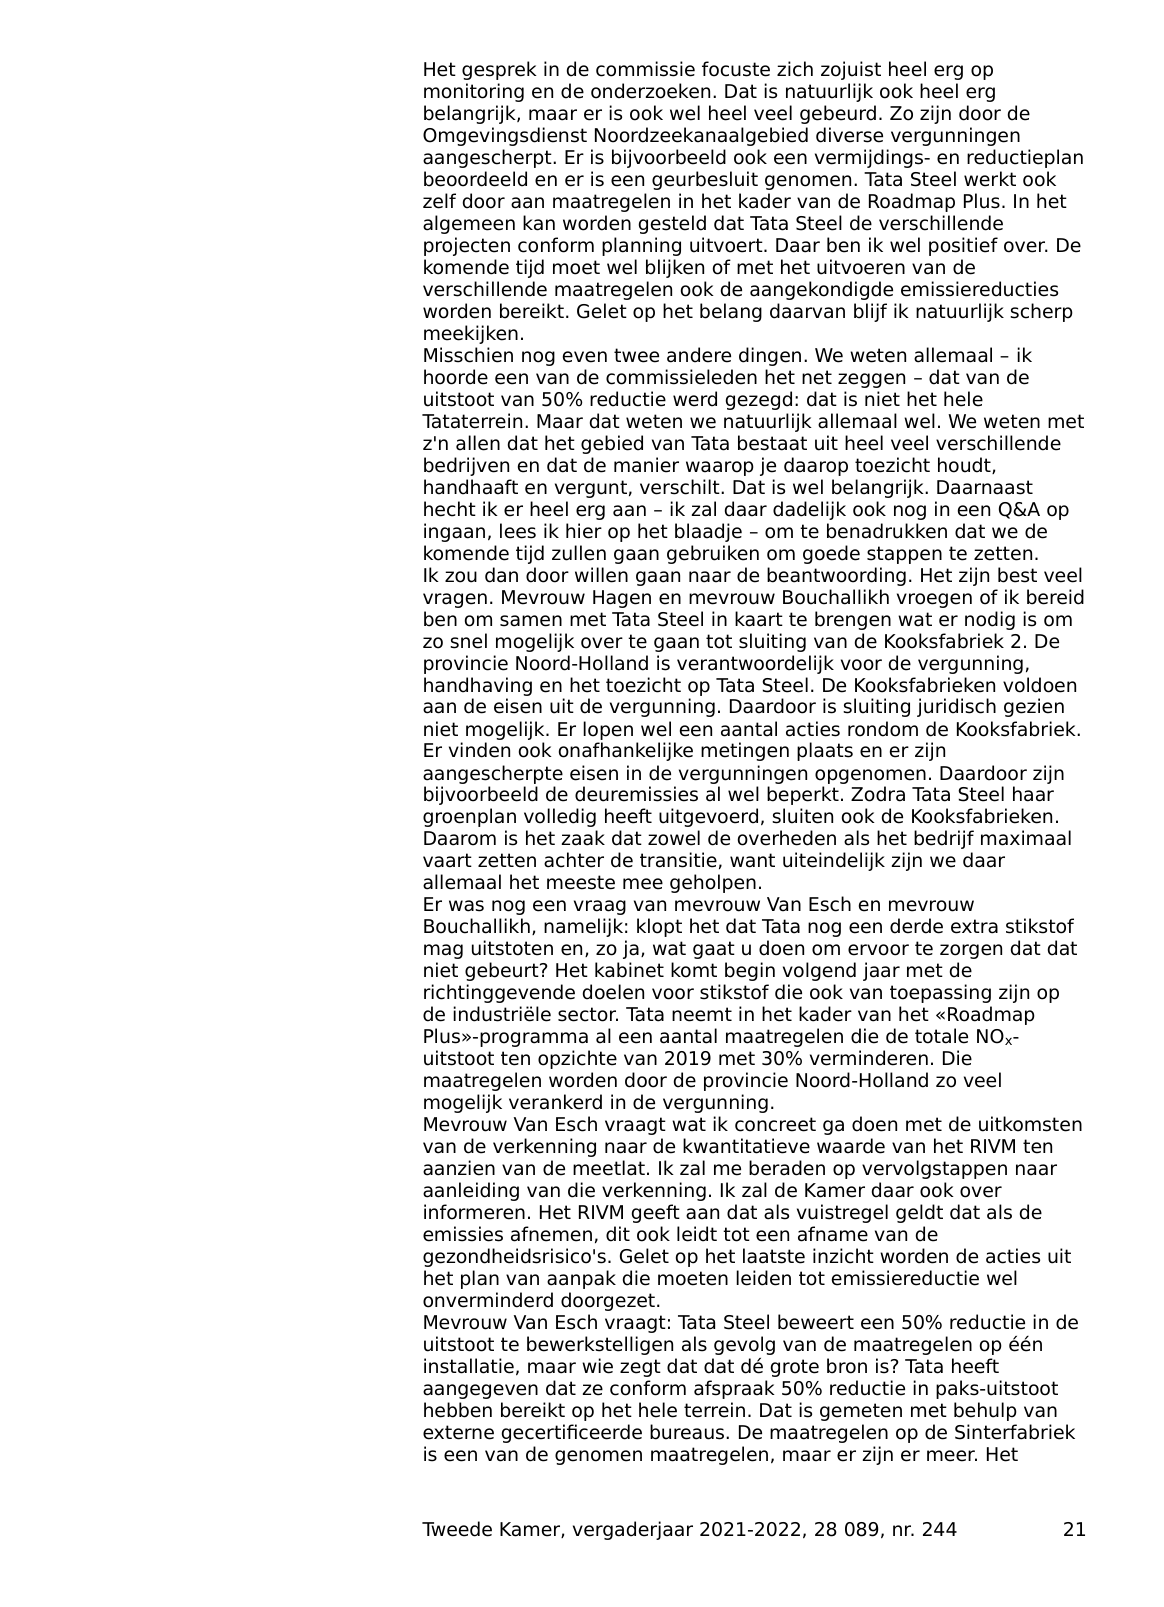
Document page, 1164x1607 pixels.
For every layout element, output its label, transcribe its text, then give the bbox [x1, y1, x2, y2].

text Mevrouw Van Esch vraagt: Tata Steel beweert een 50% reductie in de uitstoot te bewerkstelligen als gevolg van de maatregelen op één installatie, maar wie zegt dat dat dé grote bron is? Tata heeft aangegeven dat ze conform afspraak 50% reductie in paks-uitstoot hebben bereikt op het hele terrein. Dat is gemeten met behulp van externe gecertificeerde bureaus. De maatregelen op de Sinterfabriek is een van de genomen maatregelen, maar er zijn er meer. Het [422, 1312, 1087, 1466]
text Ik zou dan door willen gaan naar de beantwoording. Het zijn best veel vragen. Mevrouw Hagen en mevrouw Bouchallikh vroegen of ik bereid ben om samen met Tata Steel in kaart te brengen wat er nodig is om zo snel mogelijk over te gaan tot sluiting van de Kooksfabriek 2. De provincie Noord-Holland is verantwoordelijk voor de vergunning, handhaving en het toezicht op Tata Steel. De Kooksfabrieken voldoen aan de eisen uit de vergunning. Daardoor is sluiting juridisch gezien niet mogelijk. Er lopen wel een aantal acties rondom de Kooksfabriek. Er vinden ook onafhankelijke metingen plaats en er zijn aangescherpte eisen in de vergunningen opgenomen. Daardoor zijn bijvoorbeeld de deuremissies al wel beperkt. Zodra Tata Steel haar groenplan volledig heeft uitgevoerd, sluiten ook de Kooksfabrieken. Daarom is het zaak dat zowel de overheden als het bedrijf maximaal vaart zetten achter de transitie, want uiteindelijk zijn we daar allemaal het meeste mee geholpen. [422, 564, 1087, 894]
text Er was nog een vraag van mevrouw Van Esch en mevrouw Bouchallikh, namelijk: klopt het dat Tata nog een derde extra stikstof mag uitstoten en, zo ja, wat gaat u doen om ervoor te zorgen dat dat niet gebeurt? Het kabinet komt begin volgend jaar met de richtinggevende doelen voor stikstof die ook van toepassing zijn op de industriële sector. Tata neemt in het kader van het «Roadmap Plus»-programma al een aantal maatregelen die de totale NOx-uitstoot ten opzichte van 2019 met 30% verminderen. Die maatregelen worden door de provincie Noord-Holland zo veel mogelijk verankerd in de vergunning. [422, 894, 1087, 1114]
text Het gesprek in de commissie focuste zich zojuist heel erg op monitoring en de onderzoeken. Dat is natuurlijk ook heel erg belangrijk, maar er is ook wel heel veel gebeurd. Zo zijn door de Omgevingsdienst Noordzeekanaalgebied diverse vergunningen aangescherpt. Er is bijvoorbeeld ook een vermijdings- en reductieplan beoordeeld en er is een geurbesluit genomen. Tata Steel werkt ook zelf door aan maatregelen in het kader van de Roadmap Plus. In het algemeen kan worden gesteld dat Tata Steel de verschillende projecten conform planning uitvoert. Daar ben ik wel positief over. De komende tijd moet wel blijken of met het uitvoeren van de verschillende maatregelen ook de aangekondigde emissiereducties worden bereikt. Gelet op het belang daarvan blijf ik natuurlijk scherp meekijken. [422, 59, 1087, 345]
text Mevrouw Van Esch vraagt wat ik concreet ga doen met de uitkomsten van de verkenning naar de kwantitatieve waarde van het RIVM ten aanzien van de meetlat. Ik zal me beraden op vervolgstappen naar aanleiding van die verkenning. Ik zal de Kamer daar ook over informeren. Het RIVM geeft aan dat als vuistregel geldt dat als de emissies afnemen, dit ook leidt tot een afname van de gezondheidsrisico's. Gelet op het laatste inzicht worden de acties uit het plan van aanpak die moeten leiden tot emissiereductie wel onverminderd doorgezet. [422, 1114, 1087, 1312]
text Misschien nog even twee andere dingen. We weten allemaal – ik hoorde een van de commissieleden het net zeggen – dat van de uitstoot van 50% reductie werd gezegd: dat is niet het hele Tataterrein. Maar dat weten we natuurlijk allemaal wel. We weten met z'n allen dat het gebied van Tata bestaat uit heel veel verschillende bedrijven en dat de manier waarop je daarop toezicht houdt, handhaaft en vergunt, verschilt. Dat is wel belangrijk. Daarnaast hecht ik er heel erg aan – ik zal daar dadelijk ook nog in een Q&A op ingaan, lees ik hier op het blaadje – om te benadrukken dat we de komende tijd zullen gaan gebruiken om goede stappen te zetten. [422, 345, 1087, 564]
